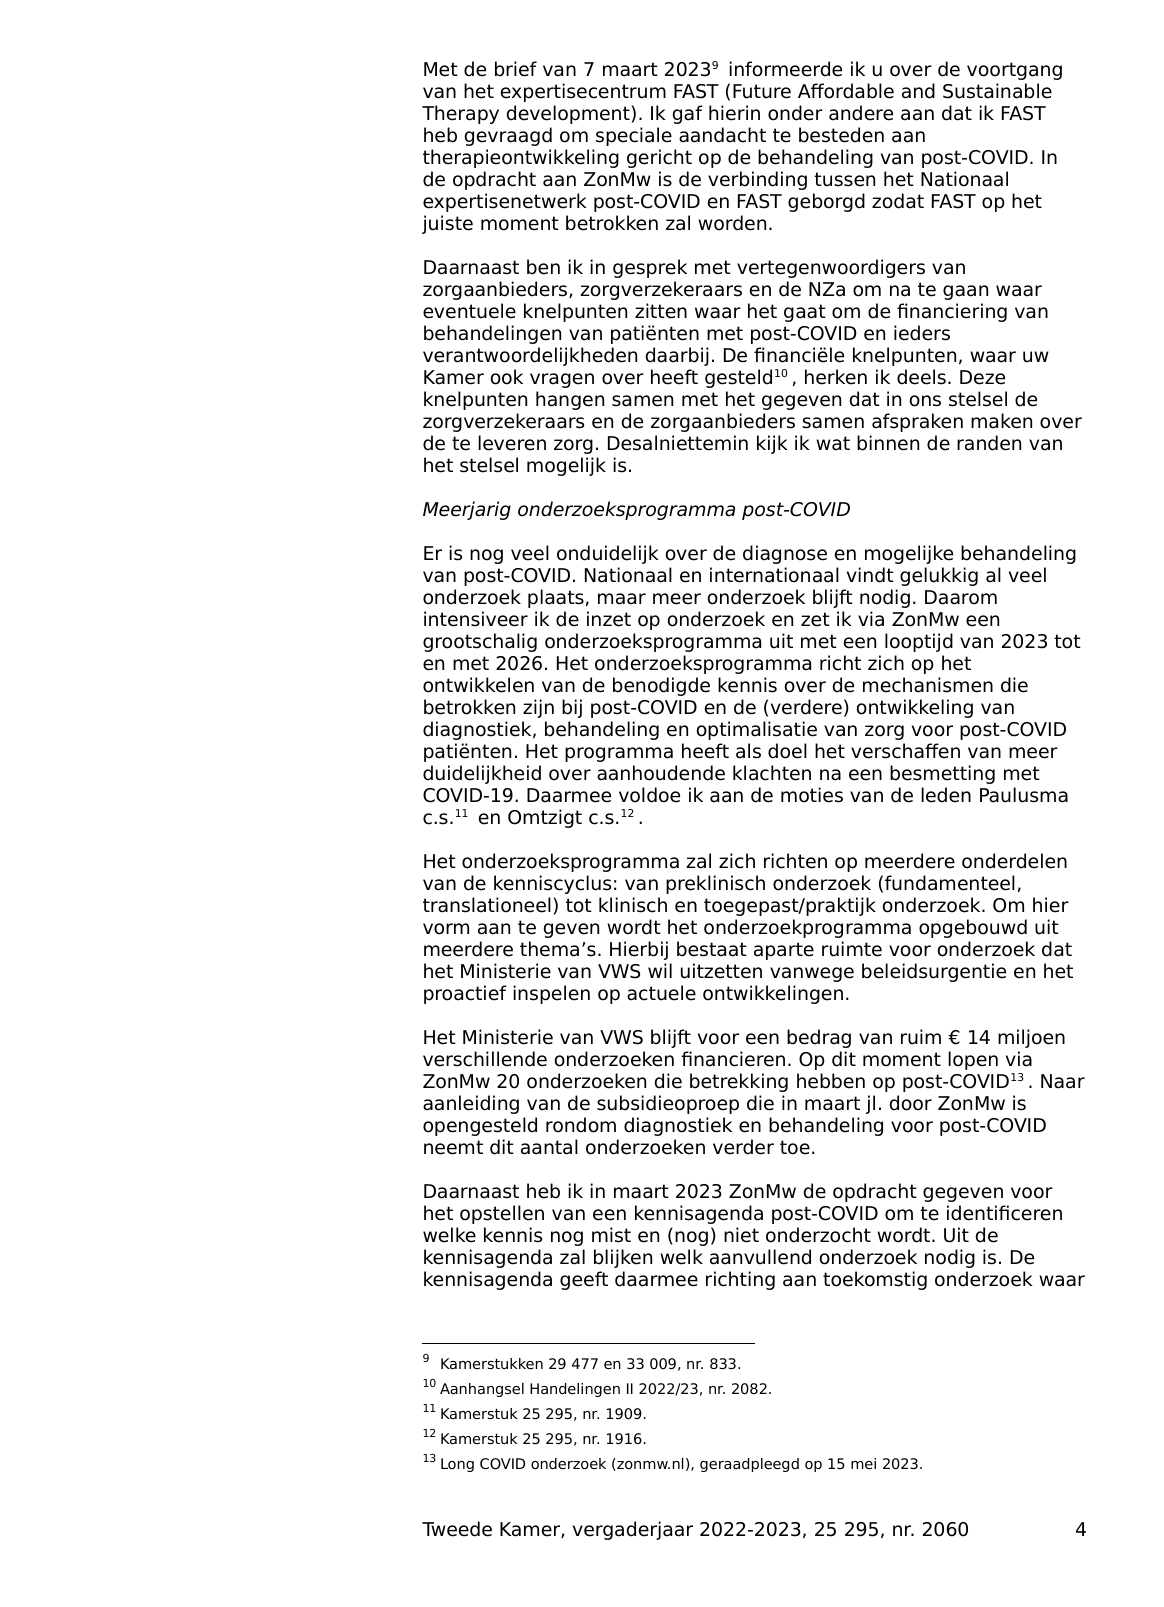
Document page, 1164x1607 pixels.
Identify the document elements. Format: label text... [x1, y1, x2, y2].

subtitle Meerjarig onderzoeksprogramma post-COVID [422, 499, 1087, 521]
text Daarnaast heb ik in maart 2023 ZonMw de opdracht gegeven voor het opstellen van een kennisagenda post-COVID om te identificeren welke kennis nog mist en (nog) niet onderzocht wordt. Uit de kennisagenda zal blijken welk aanvullend onderzoek nodig is. De kennisagenda geeft daarmee richting aan toekomstig onderzoek waar [422, 1181, 1087, 1291]
text Kamerstuk 25 295, nr. 1909. [422, 1402, 1087, 1424]
text Daarnaast ben ik in gesprek met vertegenwoordigers van zorgaanbieders, zorgverzekeraars en de NZa om na te gaan waar eventuele knelpunten zitten waar het gaat om de financiering van behandelingen van patiënten met post-COVID en ieders verantwoordelijkheden daarbij. De financiële knelpunten, waar uw Kamer ook vragen over heeft gesteld, herken ik deels. Deze knelpunten hangen samen met het gegeven dat in ons stelsel de zorgverzekeraars en de zorgaanbieders samen afspraken maken over de te leveren zorg. Desalniettemin kijk ik wat binnen de randen van het stelsel mogelijk is. [422, 257, 1087, 477]
text Kamerstuk 25 295, nr. 1916. [422, 1427, 1087, 1449]
text Het onderzoeksprogramma zal zich richten op meerdere onderdelen van de kenniscyclus: van preklinisch onderzoek (fundamenteel, translationeel) tot klinisch en toegepast/praktijk onderzoek. Om hier vorm aan te geven wordt het onderzoekprogramma opgebouwd uit meerdere thema’s. Hierbij bestaat aparte ruimte voor onderzoek dat het Ministerie van VWS wil uitzetten vanwege beleidsurgentie en het proactief inspelen op actuele ontwikkelingen. [422, 851, 1087, 1005]
text Er is nog veel onduidelijk over de diagnose en mogelijke behandeling van post-COVID. Nationaal en internationaal vindt gelukkig al veel onderzoek plaats, maar meer onderzoek blijft nodig. Daarom intensiveer ik de inzet op onderzoek en zet ik via ZonMw een grootschalig onderzoeksprogramma uit met een looptijd van 2023 tot en met 2026. Het onderzoeksprogramma richt zich op het ontwikkelen van de benodigde kennis over de mechanismen die betrokken zijn bij post-COVID en de (verdere) ontwikkeling van diagnostiek, behandeling en optimalisatie van zorg voor post-COVID patiënten. Het programma heeft als doel het verschaffen van meer duidelijkheid over aanhoudende klachten na een besmetting met COVID-19. Daarmee voldoe ik aan de moties van de leden Paulusma c.s. en Omtzigt c.s.. [422, 543, 1087, 829]
text Het Ministerie van VWS blijft voor een bedrag van ruim € 14 miljoen verschillende onderzoeken financieren. Op dit moment lopen via ZonMw 20 onderzoeken die betrekking hebben op post-COVID. Naar aanleiding van de subsidieoproep die in maart jl. door ZonMw is opengesteld rondom diagnostiek en behandeling voor post-COVID neemt dit aantal onderzoeken verder toe. [422, 1027, 1087, 1159]
text Met de brief van 7 maart 2023 informeerde ik u over de voortgang van het expertisecentrum FAST (Future Affordable and Sustainable Therapy development). Ik gaf hierin onder andere aan dat ik FAST heb gevraagd om speciale aandacht te besteden aan therapieontwikkeling gericht op de behandeling van post-COVID. In de opdracht aan ZonMw is de verbinding tussen het Nationaal expertisenetwerk post-COVID en FAST geborgd zodat FAST op het juiste moment betrokken zal worden. [422, 59, 1087, 235]
text Kamerstukken 29 477 en 33 009, nr. 833. [422, 1352, 1087, 1374]
text Aanhangsel Handelingen II 2022/23, nr. 2082. [422, 1377, 1087, 1399]
text Long COVID onderzoek (zonmw.nl), geraadpleegd op 15 mei 2023. [422, 1452, 1087, 1474]
